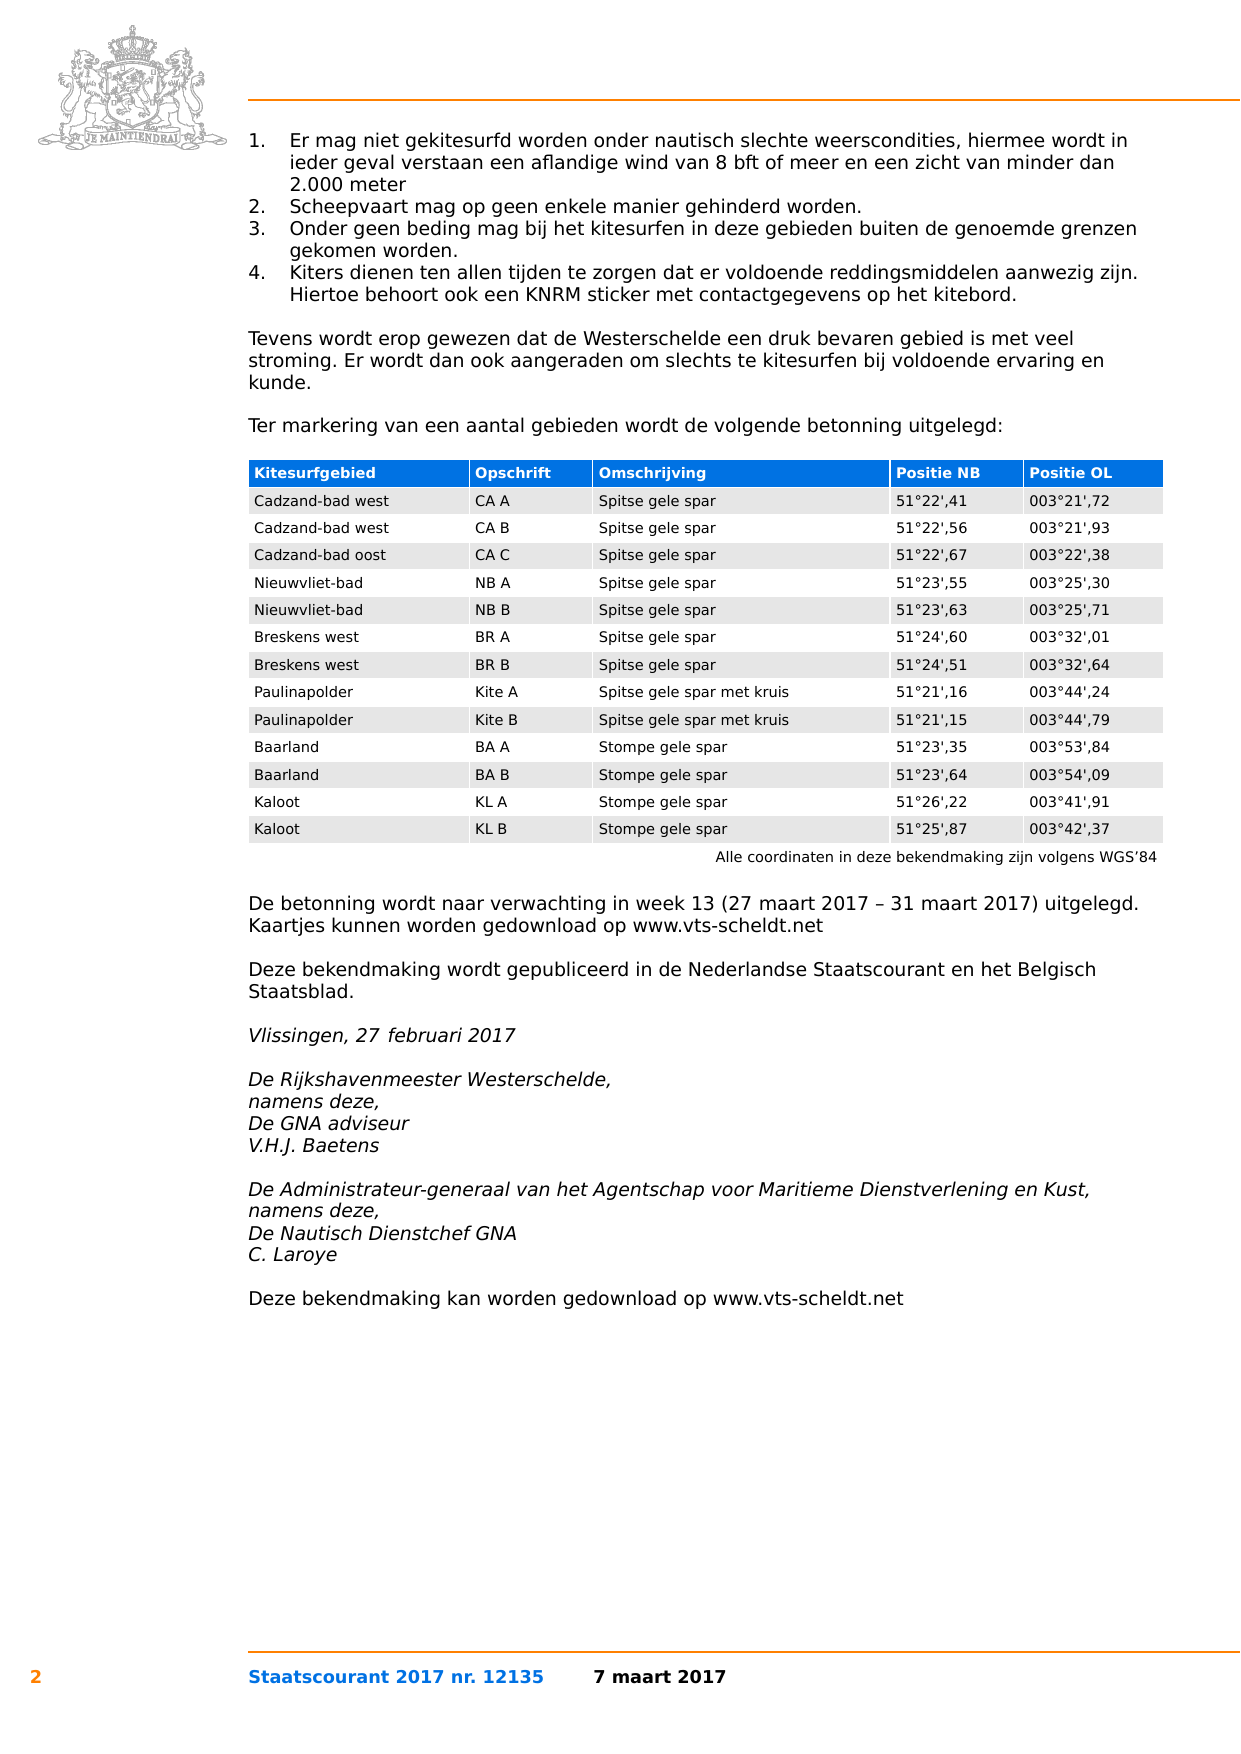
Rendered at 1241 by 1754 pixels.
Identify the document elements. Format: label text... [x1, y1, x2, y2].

table_cell 51°23',35 [891, 734, 1023, 761]
text De Administrateur-generaal van het Agentschap voor Maritieme Dienstverlening en Kust, namens deze, De Nautisch Dienstchef GNA C. Laroye [248, 1178, 1163, 1266]
table_cell Paulinapolder [249, 680, 469, 706]
table_cell Stompe gele spar [593, 816, 889, 843]
table_cell Alle coordinaten in deze bekendmaking zijn volgens WGS’84 [249, 844, 1163, 870]
text 3. Onder geen beding mag bij het kitesurfen in deze gebieden buiten de genoemde grenzen gekomen worden. [248, 218, 1163, 262]
text 1. Er mag niet gekitesurfd worden onder nautisch slechte weerscondities, hiermee wordt in ieder geval verstaan een aflandige wind van 8 bft of meer en een zicht van minder dan 2.000 meter [248, 130, 1163, 196]
table_cell Nieuwvliet-bad [249, 597, 469, 624]
table_cell Spitse gele spar [593, 488, 889, 514]
table_cell Spitse gele spar [593, 543, 889, 569]
table_cell Spitse gele spar [593, 625, 889, 651]
table_cell BR A [470, 625, 592, 651]
table_cell 51°22',56 [891, 515, 1023, 541]
table_cell 51°22',67 [891, 543, 1023, 569]
table_cell 003°32',64 [1024, 652, 1163, 678]
text 4. Kiters dienen ten allen tijden te zorgen dat er voldoende reddingsmiddelen aanwezig zijn. Hiertoe behoort ook een KNRM sticker met contactgegevens op het kitebord. [248, 262, 1163, 306]
table_cell 003°41',91 [1024, 789, 1163, 815]
table_cell CA A [470, 488, 592, 514]
table_cell 003°21',72 [1024, 488, 1163, 514]
table_cell 51°22',41 [891, 488, 1023, 514]
table_cell Spitse gele spar [593, 570, 889, 596]
table_cell 51°21',15 [891, 707, 1023, 733]
table_cell CA B [470, 515, 592, 541]
table_cell 003°25',71 [1024, 597, 1163, 624]
text Deze bekendmaking kan worden gedownload op www.vts-scheldt.net [248, 1288, 1163, 1310]
table_cell Stompe gele spar [593, 789, 889, 815]
table_cell BR B [470, 652, 592, 678]
table_cell Cadzand-bad west [249, 488, 469, 514]
table_cell 003°53',84 [1024, 734, 1163, 761]
table_cell 51°23',63 [891, 597, 1023, 624]
table_cell 003°42',37 [1024, 816, 1163, 843]
picture [38, 25, 227, 150]
table_cell NB B [470, 597, 592, 624]
table_cell Kite B [470, 707, 592, 733]
text De betonning wordt naar verwachting in week 13 (27 maart 2017 – 31 maart 2017) uitgelegd. [248, 893, 1163, 915]
table_cell KL A [470, 789, 592, 815]
table_cell Cadzand-bad oost [249, 543, 469, 569]
text 2. Scheepvaart mag op geen enkele manier gehinderd worden. [248, 196, 1163, 218]
table_cell 51°23',64 [891, 762, 1023, 788]
table_cell CA C [470, 543, 592, 569]
table_cell 003°44',79 [1024, 707, 1163, 733]
text De Rijkshavenmeester Westerschelde, namens deze, De GNA adviseur V.H.J. Baetens [248, 1069, 1163, 1157]
table_header Positie NB [891, 460, 1023, 487]
table_cell 51°24',51 [891, 652, 1023, 678]
table_cell 51°25',87 [891, 816, 1023, 843]
table_cell 51°24',60 [891, 625, 1023, 651]
table_cell 51°23',55 [891, 570, 1023, 596]
table_header Positie OL [1024, 460, 1163, 487]
table_header Opschrift [470, 460, 592, 487]
table_cell Breskens west [249, 652, 469, 678]
table_cell Cadzand-bad west [249, 515, 469, 541]
table_header Kitesurfgebied [249, 460, 469, 487]
table_cell Kite A [470, 680, 592, 706]
text Ter markering van een aantal gebieden wordt de volgende betonning uitgelegd: [248, 415, 1163, 437]
table_cell Spitse gele spar [593, 597, 889, 624]
table_cell Nieuwvliet-bad [249, 570, 469, 596]
table_cell Kaloot [249, 789, 469, 815]
text Tevens wordt erop gewezen dat de Westerschelde een druk bevaren gebied is met veel stroming. Er wordt dan ook aangeraden om slechts te kitesurfen bij voldoende ervaring en kunde. [248, 328, 1163, 393]
table_cell Breskens west [249, 625, 469, 651]
table_cell Spitse gele spar [593, 515, 889, 541]
table_cell Spitse gele spar [593, 652, 889, 678]
text Deze bekendmaking wordt gepubliceerd in de Nederlandse Staatscourant en het Belgisch Staatsblad. [248, 959, 1163, 1003]
table_cell KL B [470, 816, 592, 843]
table_cell Paulinapolder [249, 707, 469, 733]
table_cell 003°22',38 [1024, 543, 1163, 569]
table_cell 51°26',22 [891, 789, 1023, 815]
table_cell Stompe gele spar [593, 762, 889, 788]
table_cell 003°25',30 [1024, 570, 1163, 596]
table_cell Spitse gele spar met kruis [593, 707, 889, 733]
table_cell Baarland [249, 734, 469, 761]
table_cell BA A [470, 734, 592, 761]
table_cell Kaloot [249, 816, 469, 843]
table_cell 003°32',01 [1024, 625, 1163, 651]
table_cell Baarland [249, 762, 469, 788]
text Kaartjes kunnen worden gedownload op www.vts-scheldt.net [248, 915, 1163, 937]
table_cell 003°44',24 [1024, 680, 1163, 706]
table_cell Stompe gele spar [593, 734, 889, 761]
table_cell Spitse gele spar met kruis [593, 680, 889, 706]
table_cell 003°54',09 [1024, 762, 1163, 788]
table_header Omschrijving [593, 460, 889, 487]
table_cell 003°21',93 [1024, 515, 1163, 541]
table_cell 51°21',16 [891, 680, 1023, 706]
table_cell NB A [470, 570, 592, 596]
table_cell BA B [470, 762, 592, 788]
text Vlissingen, 27 februari 2017 [248, 1025, 1163, 1047]
